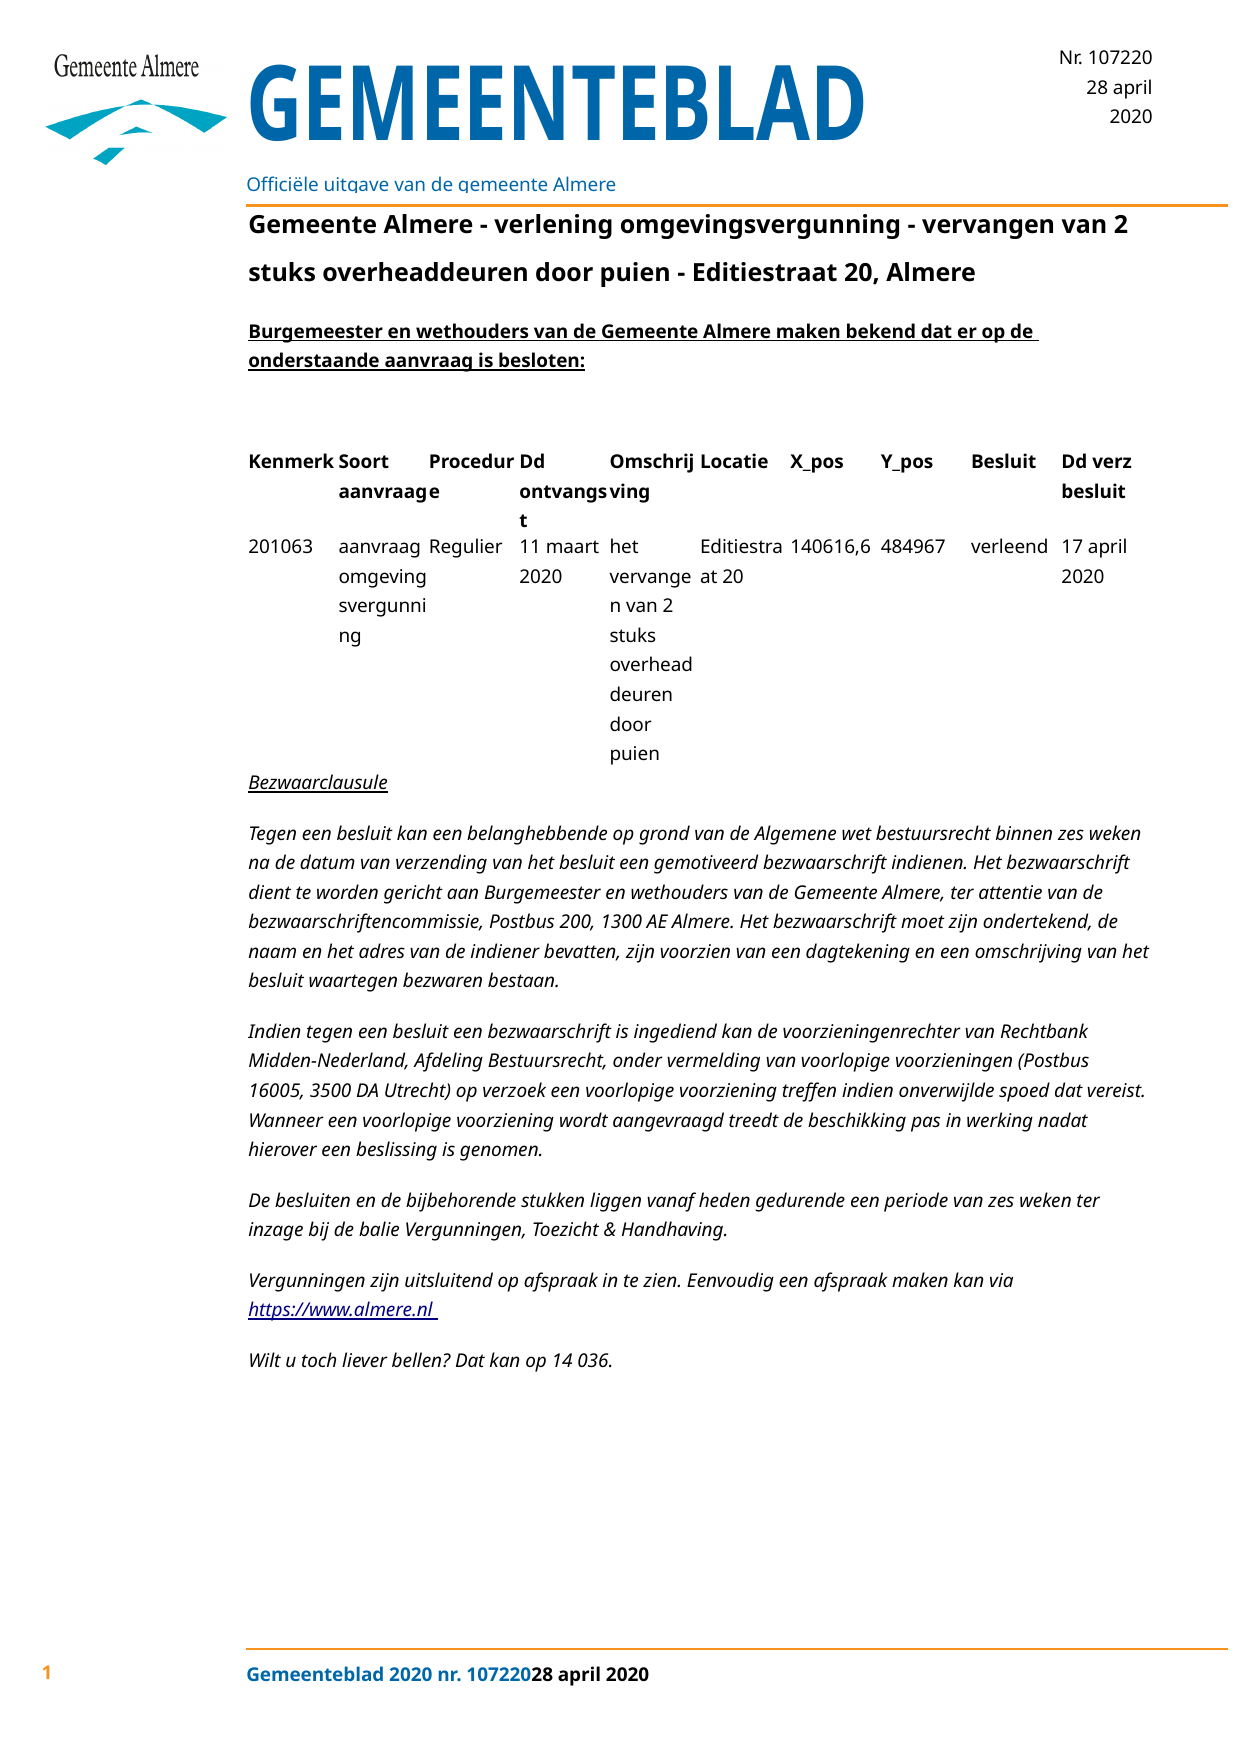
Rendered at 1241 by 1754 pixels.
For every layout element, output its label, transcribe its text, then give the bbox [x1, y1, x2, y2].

table_header Y_pos [881, 449, 971, 533]
text Wilt u toch liever bellen? Dat kan op 14 036. [248, 1347, 1152, 1373]
table_cell Regulier [429, 533, 519, 766]
table_header Dd verz besluit [1061, 449, 1152, 533]
table_cell 140616,6 [790, 533, 881, 766]
table_cell 11 maart 2020 [519, 533, 609, 766]
table_header Soort aanvraag [338, 449, 429, 533]
text Vergunningen zijn uitsluitend op afspraak in te zien. Eenvoudig een afspraak maken kan via https://www.almere.nl [248, 1267, 1152, 1322]
table_header Locatie [700, 449, 790, 533]
table_cell 17 april 2020 [1061, 533, 1152, 766]
table_cell 484967 [881, 533, 971, 766]
table_cell aanvraag omgevingsvergunning [338, 533, 429, 766]
table_header Omschrijving [609, 449, 700, 533]
text Burgemeester en wethouders van de Gemeente Almere maken bekend dat er op de onderstaande aanvraag is besloten: [248, 318, 1152, 373]
table_header Besluit [971, 449, 1061, 533]
table_header Kenmerk [248, 449, 338, 533]
table_header Dd ontvangst [519, 449, 609, 533]
text Gemeente Almere - verlening omgevingsvergunning - vervangen van 2 stuks overheaddeuren door puien - Editiestraat 20, Almere [248, 207, 1152, 288]
text Bezwaarclausule [248, 769, 1152, 795]
table_cell verleend [971, 533, 1061, 766]
text De besluiten en de bijbehorende stukken liggen vanaf heden gedurende een periode van zes weken ter inzage bij de balie Vergunningen, Toezicht & Handhaving. [248, 1187, 1152, 1242]
table_cell het vervangen van 2 stuks overheaddeuren door puien [609, 533, 700, 766]
text Tegen een besluit kan een belanghebbende op grond van de Algemene wet bestuursrecht binnen zes weken na de datum van verzending van het besluit een gemotiveerd bezwaarschrift indienen. Het bezwaarschrift dient te worden gericht aan Burgemeester en wethouders van de Gemeente Almere, ter attentie van de bezwaarschriftencommissie, Postbus 200, 1300 AE Almere. Het bezwaarschrift moet zijn ondertekend, de naam en het adres van de indiener bevatten, zijn voorzien van een dagtekening en een omschrijving van het besluit waartegen bezwaren bestaan. [248, 820, 1152, 993]
text Indien tegen een besluit een bezwaarschrift is ingediend kan de voorzieningenrechter van Rechtbank Midden-Nederland, Afdeling Bestuursrecht, onder vermelding van voorlopige voorzieningen (Postbus 16005, 3500 DA Utrecht) op verzoek een voorlopige voorziening treffen indien onverwijlde spoed dat vereist. Wanneer een voorlopige voorziening wordt aangevraagd treedt de beschikking pas in werking nadat hierover een beslissing is genomen. [248, 1018, 1152, 1162]
picture [41, 47, 231, 172]
table_cell Editiestraat 20 [700, 533, 790, 766]
table_header Procedure [429, 449, 519, 533]
table_header X_pos [790, 449, 881, 533]
table_cell 201063 [248, 533, 338, 766]
